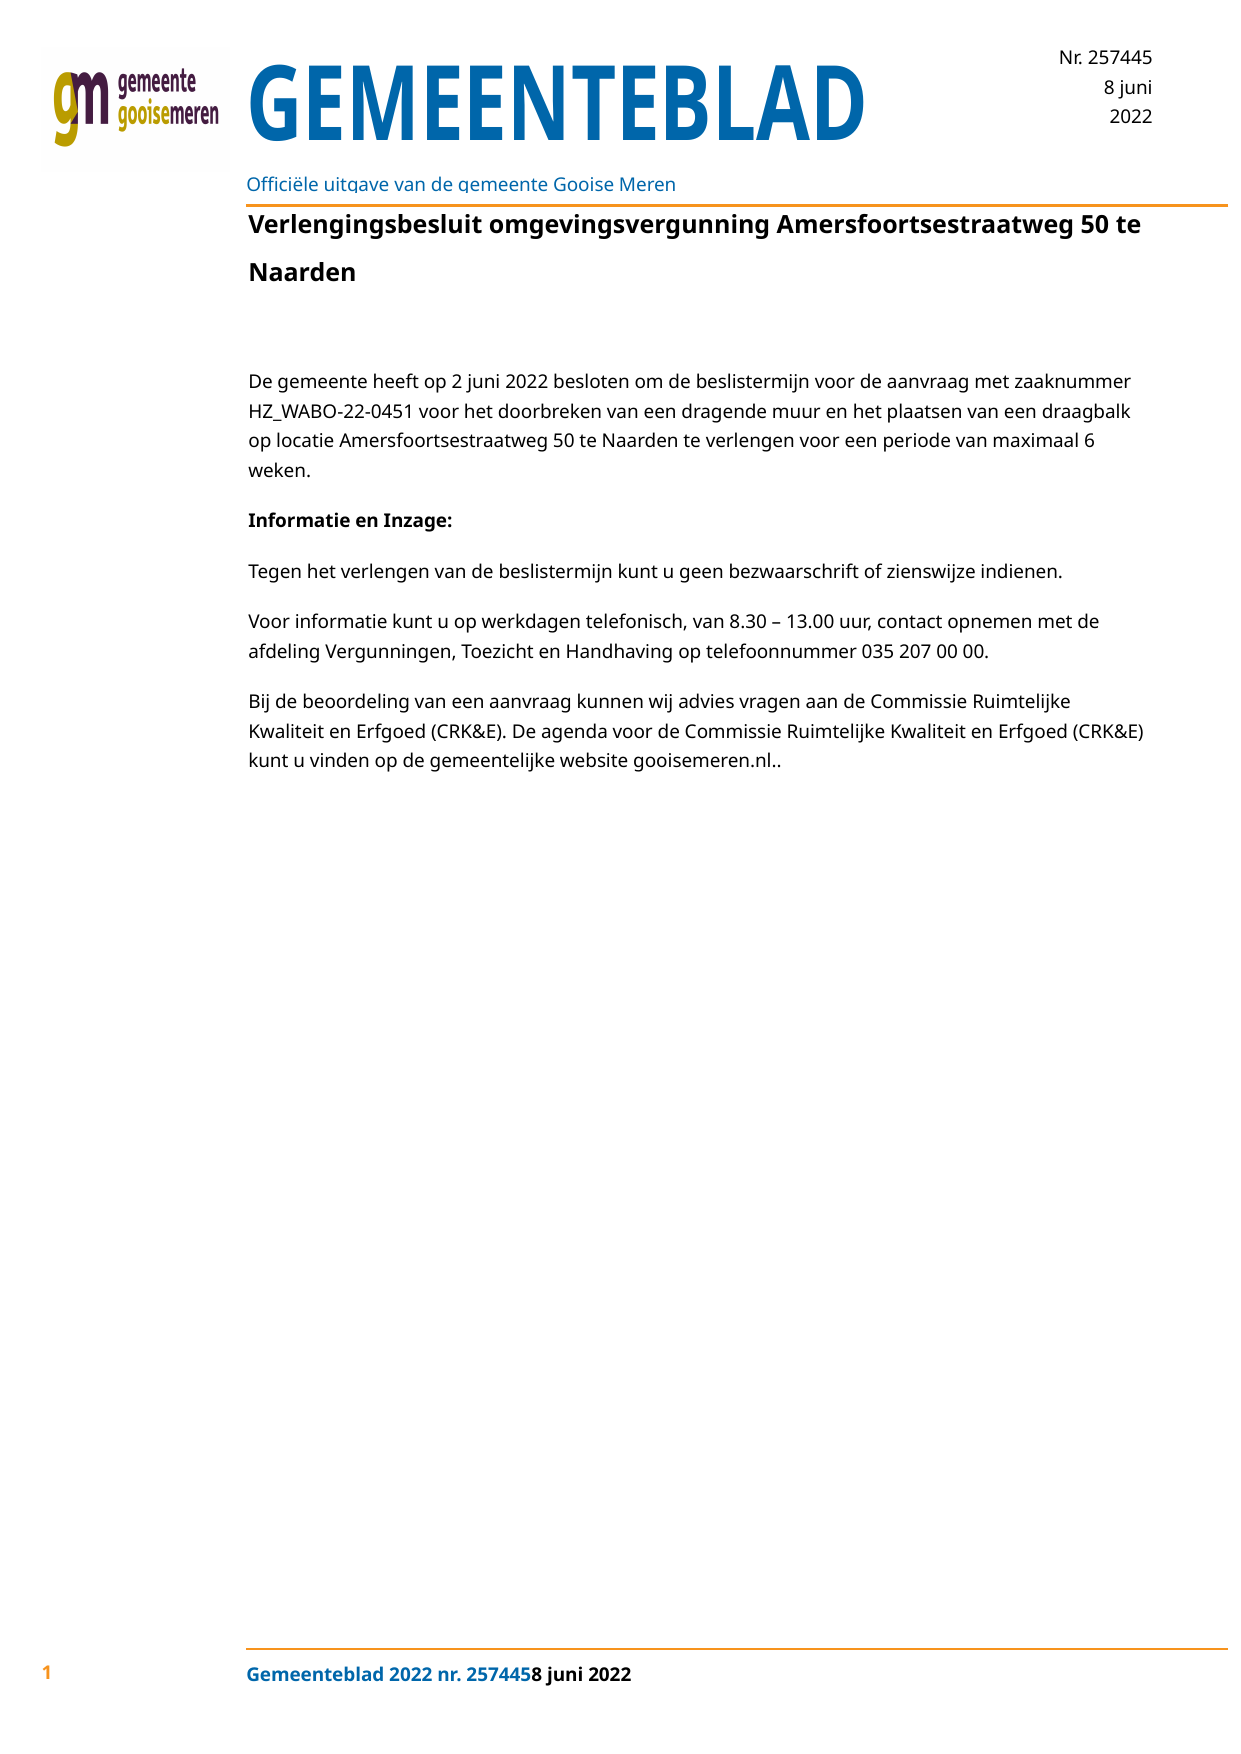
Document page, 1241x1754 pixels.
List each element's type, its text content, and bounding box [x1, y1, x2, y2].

text Tegen het verlengen van de beslistermijn kunt u geen bezwaarschrift of zienswijze indienen. [248, 558, 1152, 584]
text Verlengingsbesluit omgevingsvergunning Amersfoortsestraatweg 50 te Naarden [248, 207, 1152, 288]
text Informatie en Inzage: [248, 507, 1152, 533]
text Voor informatie kunt u op werkdagen telefonisch, van 8.30 – 13.00 uur, contact opnemen met de afdeling Vergunningen, Toezicht en Handhaving op telefoonnummer 035 207 00 00. [248, 608, 1152, 664]
text De gemeente heeft op 2 juni 2022 besloten om de beslistermijn voor de aanvraag met zaaknummer HZ_WABO-22-0451 voor het doorbreken van een dragende muur en het plaatsen van een draagbalk op locatie Amersfoortsestraatweg 50 te Naarden te verlengen voor een periode van maximaal 6 weken. [248, 368, 1152, 483]
text Bij de beoordeling van een aanvraag kunnen wij advies vragen aan de Commissie Ruimtelijke Kwaliteit en Erfgoed (CRK&E). De agenda voor de Commissie Ruimtelijke Kwaliteit en Erfgoed (CRK&E) kunt u vinden op de gemeentelijke website gooisemeren.nl.. [248, 688, 1152, 773]
picture [41, 47, 231, 172]
